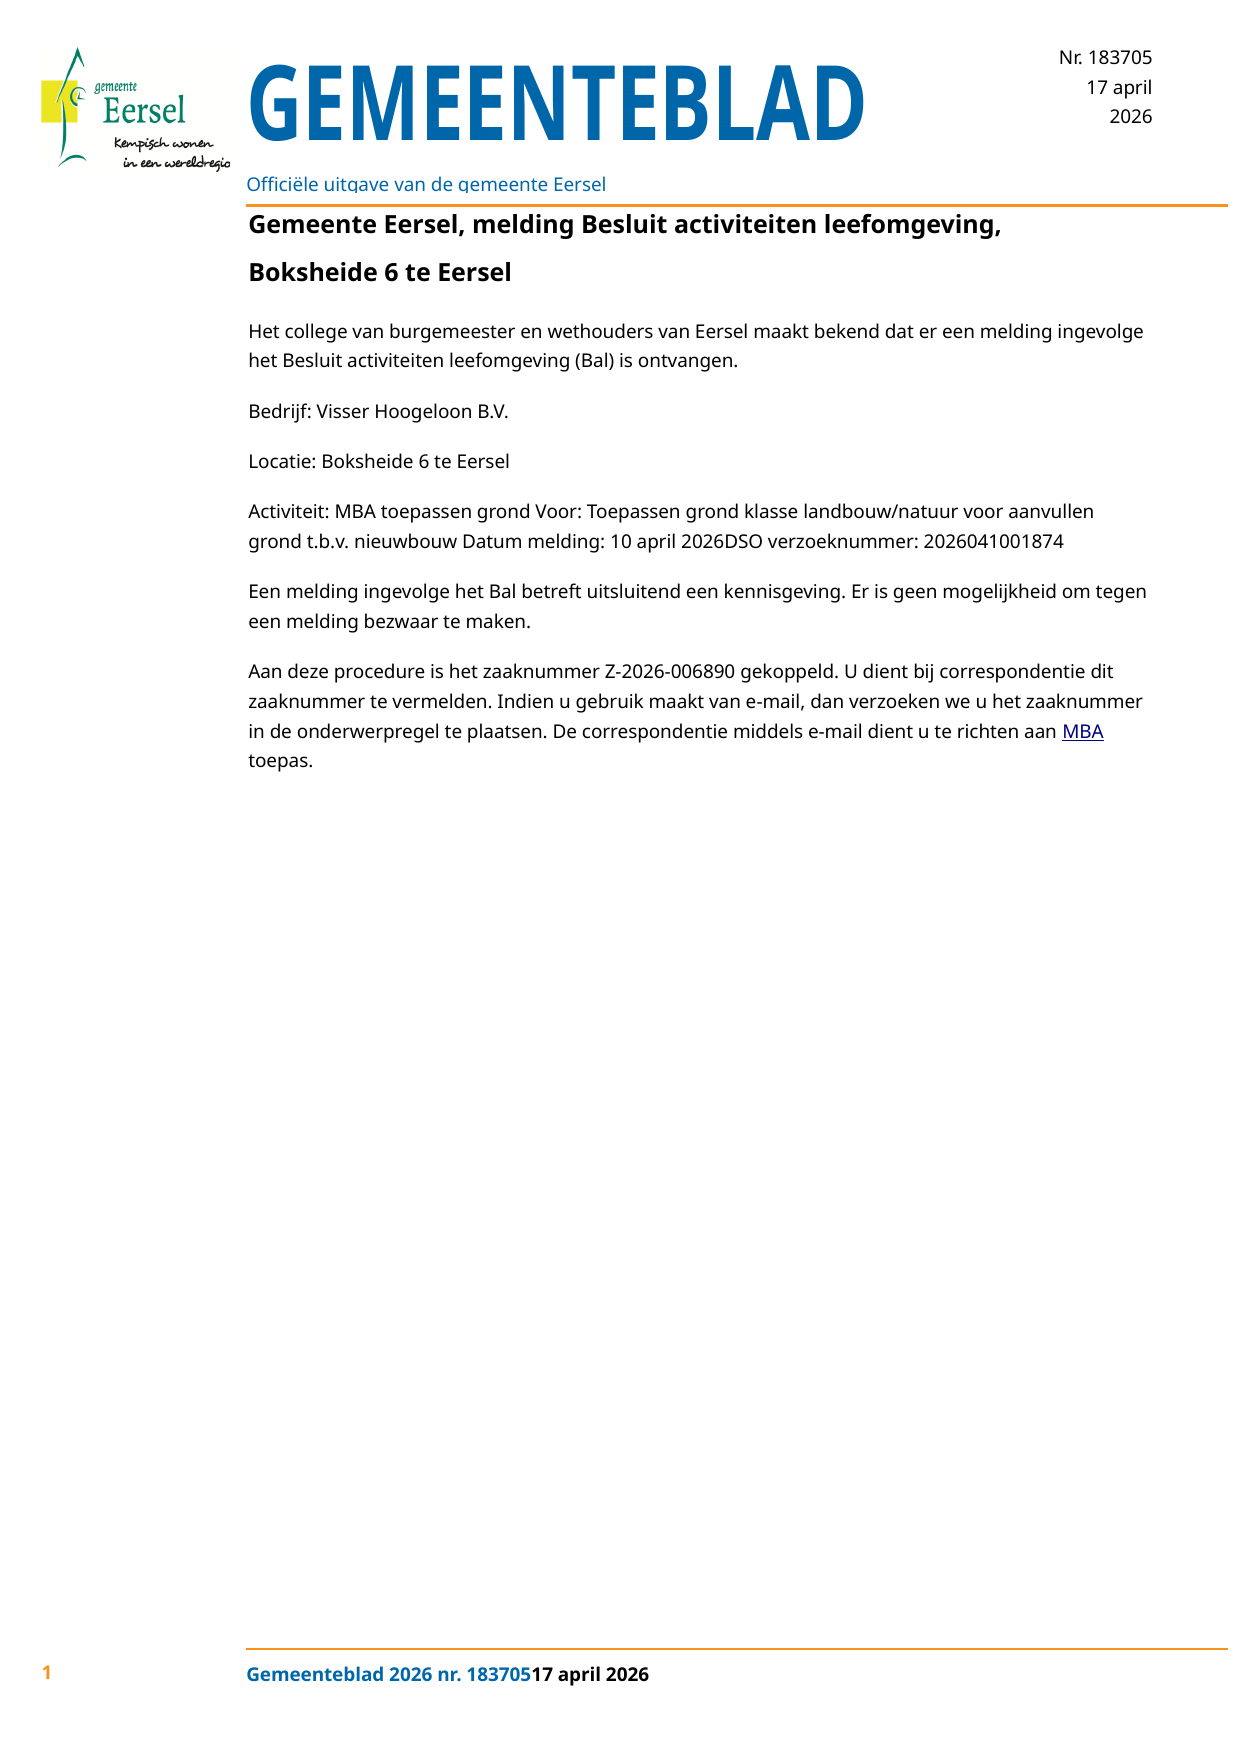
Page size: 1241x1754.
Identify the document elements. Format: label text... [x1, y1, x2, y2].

text Aan deze procedure is het zaaknummer Z-2026-006890 gekoppeld. U dient bij correspondentie dit zaaknummer te vermelden. Indien u gebruik maakt van e-mail, dan verzoeken we u het zaaknummer in de onderwerpregel te plaatsen. De correspondentie middels e-mail dient u te richten aan MBA toepas. [248, 659, 1152, 773]
text Activiteit: MBA toepassen grond Voor: Toepassen grond klasse landbouw/natuur voor aanvullen grond t.b.v. nieuwbouw Datum melding: 10 april 2026DSO verzoeknummer: 2026041001874 [248, 499, 1152, 554]
picture [41, 47, 231, 172]
text Gemeente Eersel, melding Besluit activiteiten leefomgeving, Boksheide 6​ te Eersel [248, 207, 1152, 288]
text Een melding ingevolge het Bal betreft uitsluitend een kennisgeving. Er is geen mogelijkheid om tegen een melding bezwaar te maken. [248, 579, 1152, 634]
text Locatie: Boksheide 6​ te Eersel [248, 448, 1152, 474]
text Het college van burgemeester en wethouders van Eersel maakt bekend dat er een melding ingevolge het Besluit activiteiten leefomgeving (Bal) is ontvangen. [248, 318, 1152, 373]
text Bedrijf: Visser Hoogeloon B.V. [248, 398, 1152, 424]
